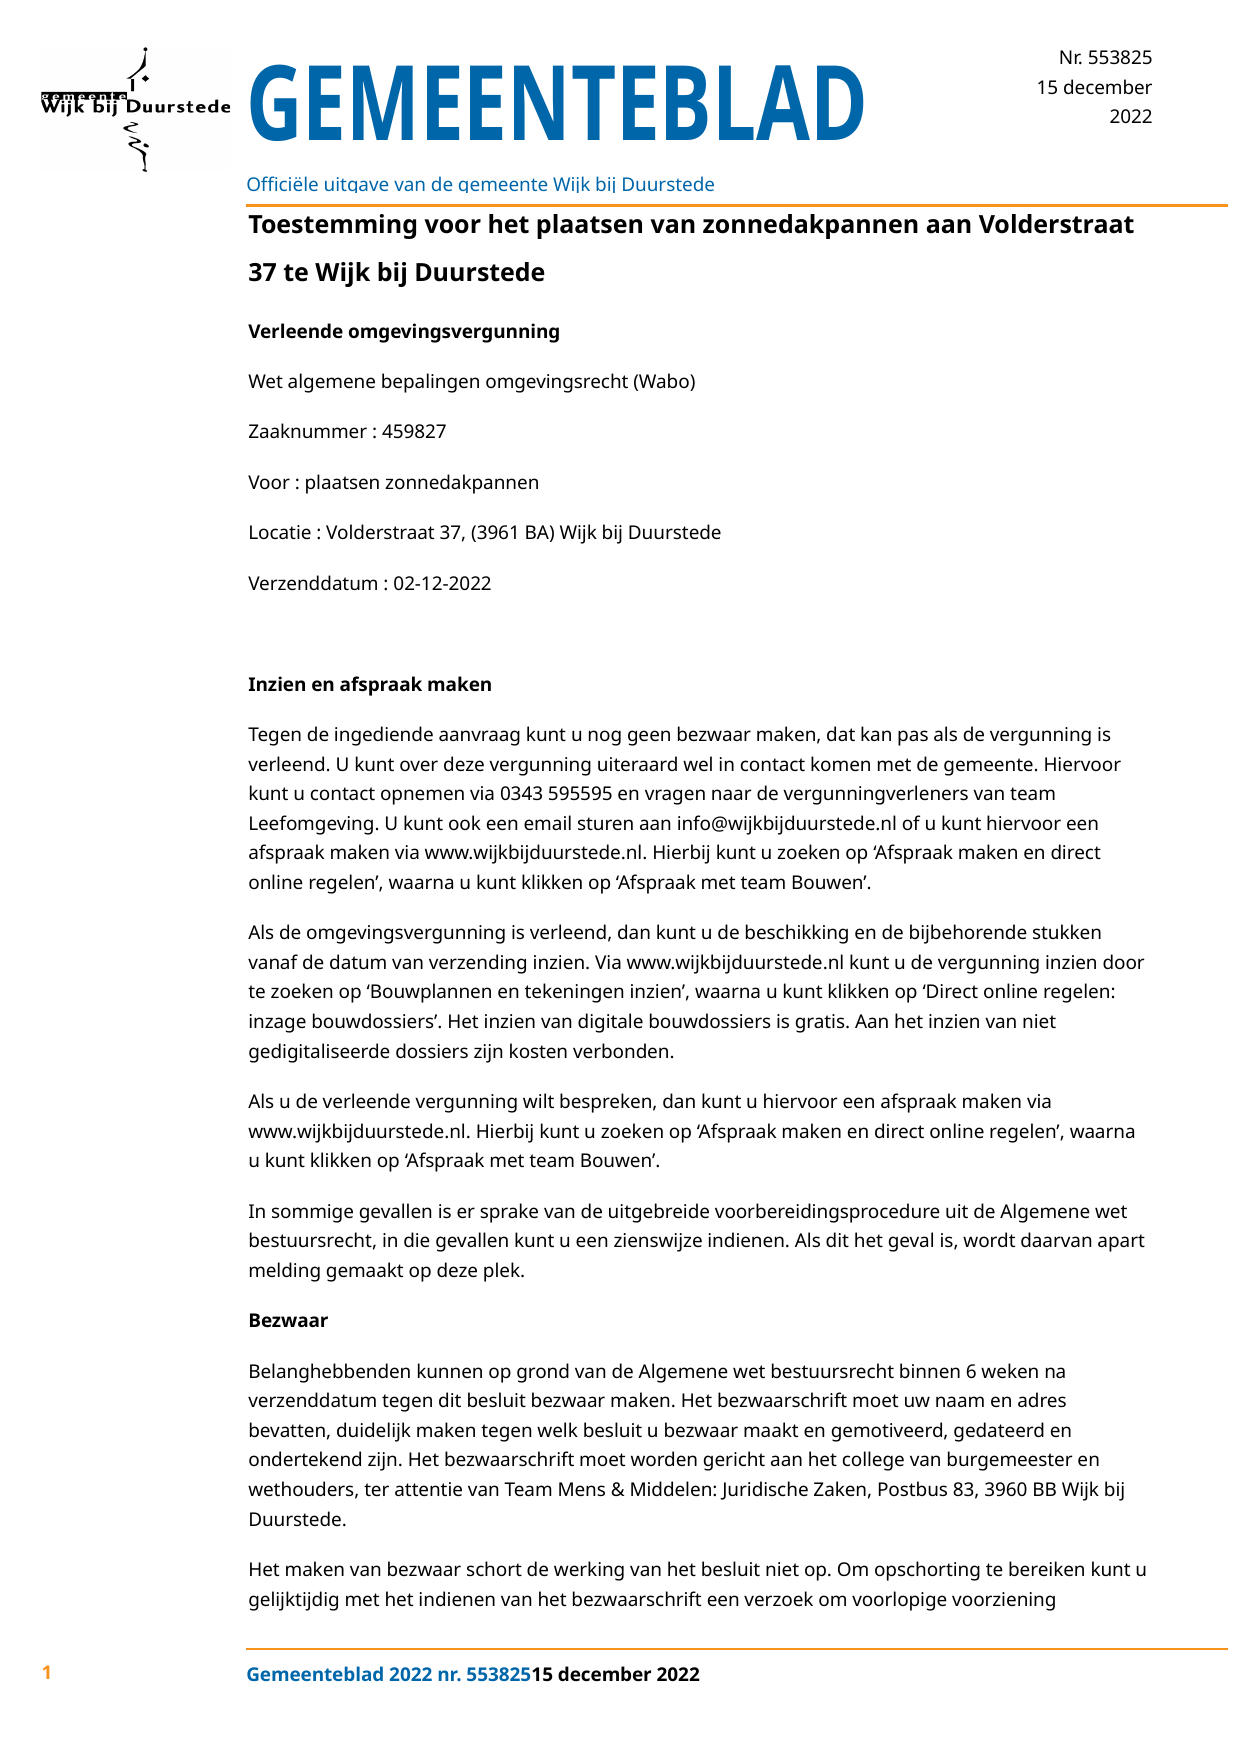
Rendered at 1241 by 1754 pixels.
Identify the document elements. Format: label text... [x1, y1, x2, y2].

text Bezwaar [248, 1307, 1152, 1333]
text Locatie : Volderstraat 37, (3961 BA) Wijk bij Duurstede [248, 519, 1152, 545]
picture [41, 47, 231, 172]
text Verleende omgevingsvergunning [248, 318, 1152, 344]
text Inzien en afspraak maken [248, 671, 1152, 697]
text Belanghebbenden kunnen op grond van de Algemene wet bestuursrecht binnen 6 weken na verzenddatum tegen dit besluit bezwaar maken. Het bezwaarschrift moet uw naam en adres bevatten, duidelijk maken tegen welk besluit u bezwaar maakt en gemotiveerd, gedateerd en ondertekend zijn. Het bezwaarschrift moet worden gericht aan het college van burgemeester en wethouders, ter attentie van Team Mens & Middelen: Juridische Zaken, Postbus 83, 3960 BB Wijk bij Duurstede. [248, 1358, 1152, 1532]
text Het maken van bezwaar schort de werking van het besluit niet op. Om opschorting te bereiken kunt u gelijktijdig met het indienen van het bezwaarschrift een verzoek om voorlopige voorziening [248, 1556, 1152, 1612]
text In sommige gevallen is er sprake van de uitgebreide voorbereidingsprocedure uit de Algemene wet bestuursrecht, in die gevallen kunt u een zienswijze indienen. Als dit het geval is, wordt daarvan apart melding gemaakt op deze plek. [248, 1198, 1152, 1283]
text Verzenddatum : 02-12-2022 [248, 570, 1152, 596]
text Als u de verleende vergunning wilt bespreken, dan kunt u hiervoor een afspraak maken via www.wijkbijduurstede.nl. Hierbij kunt u zoeken op ‘Afspraak maken en direct online regelen’, waarna u kunt klikken op ‘Afspraak met team Bouwen’. [248, 1088, 1152, 1173]
text Toestemming voor het plaatsen van zonnedakpannen aan Volderstraat 37 te Wijk bij Duurstede [248, 207, 1152, 288]
text Als de omgevingsvergunning is verleend, dan kunt u de beschikking en de bijbehorende stukken vanaf de datum van verzending inzien. Via www.wijkbijduurstede.nl kunt u de vergunning inzien door te zoeken op ‘Bouwplannen en tekeningen inzien’, waarna u kunt klikken op ‘Direct online regelen: inzage bouwdossiers’. Het inzien van digitale bouwdossiers is gratis. Aan het inzien van niet gedigitaliseerde dossiers zijn kosten verbonden. [248, 919, 1152, 1064]
text Zaaknummer : 459827 [248, 419, 1152, 444]
text Voor : plaatsen zonnedakpannen [248, 469, 1152, 495]
text Wet algemene bepalingen omgevingsrecht (Wabo) [248, 368, 1152, 394]
text Tegen de ingediende aanvraag kunt u nog geen bezwaar maken, dat kan pas als de vergunning is verleend. U kunt over deze vergunning uiteraard wel in contact komen met de gemeente. Hiervoor kunt u contact opnemen via 0343 595595 en vragen naar de vergunningverleners van team Leefomgeving. U kunt ook een email sturen aan info@wijkbijduurstede.nl of u kunt hiervoor een afspraak maken via www.wijkbijduurstede.nl. Hierbij kunt u zoeken op ‘Afspraak maken en direct online regelen’, waarna u kunt klikken op ‘Afspraak met team Bouwen’. [248, 721, 1152, 895]
